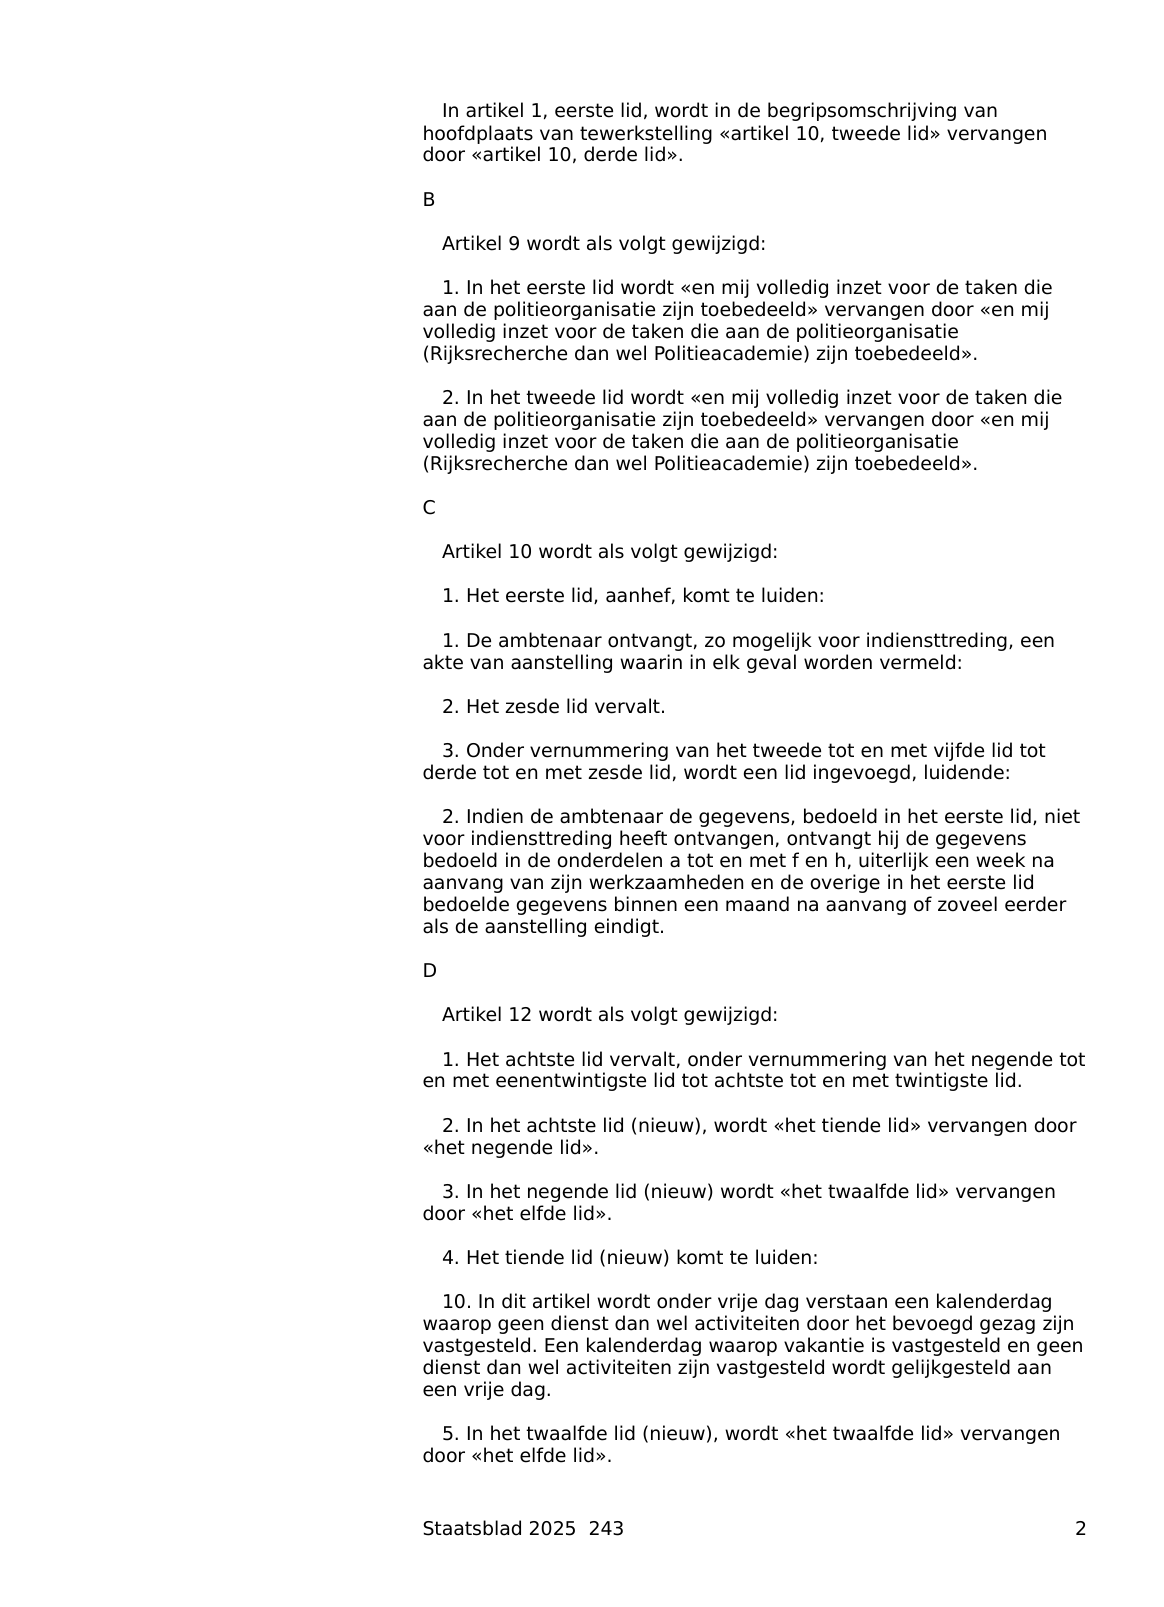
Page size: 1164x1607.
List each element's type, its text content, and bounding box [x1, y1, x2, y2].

text Artikel 9 wordt als volgt gewijzigd: [422, 233, 1087, 255]
text C [422, 497, 1087, 519]
text 2. Het zesde lid vervalt. [422, 696, 1087, 718]
text 10. In dit artikel wordt onder vrije dag verstaan een kalenderdag waarop geen dienst dan wel activiteiten door het bevoegd gezag zijn vastgesteld. Een kalenderdag waarop vakantie is vastgesteld en geen dienst dan wel activiteiten zijn vastgesteld wordt gelijkgesteld aan een vrije dag. [422, 1291, 1087, 1401]
text In artikel 1, eerste lid, wordt in de begripsomschrijving van hoofdplaats van tewerkstelling «artikel 10, tweede lid» vervangen door «artikel 10, derde lid». [422, 100, 1087, 166]
text Artikel 12 wordt als volgt gewijzigd: [422, 1004, 1087, 1026]
text 5. In het twaalfde lid (nieuw), wordt «het twaalfde lid» vervangen door «het elfde lid». [422, 1423, 1087, 1467]
text Artikel 10 wordt als volgt gewijzigd: [422, 541, 1087, 563]
text 4. Het tiende lid (nieuw) komt te luiden: [422, 1247, 1087, 1269]
text 2. In het achtste lid (nieuw), wordt «het tiende lid» vervangen door «het negende lid». [422, 1114, 1087, 1158]
text 1. In het eerste lid wordt «en mij volledig inzet voor de taken die aan de politieorganisatie zijn toebedeeld» vervangen door «en mij volledig inzet voor de taken die aan de politieorganisatie (Rijksrecherche dan wel Politieacademie) zijn toebedeeld». [422, 277, 1087, 365]
text 1. Het achtste lid vervalt, onder vernummering van het negende tot en met eenentwintigste lid tot achtste tot en met twintigste lid. [422, 1048, 1087, 1092]
text B [422, 188, 1087, 211]
text 3. In het negende lid (nieuw) wordt «het twaalfde lid» vervangen door «het elfde lid». [422, 1181, 1087, 1225]
text 3. Onder vernummering van het tweede tot en met vijfde lid tot derde tot en met zesde lid, wordt een lid ingevoegd, luidende: [422, 740, 1087, 784]
text 2. Indien de ambtenaar de gegevens, bedoeld in het eerste lid, niet voor indiensttreding heeft ontvangen, ontvangt hij de gegevens bedoeld in de onderdelen a tot en met f en h, uiterlijk een week na aanvang van zijn werkzaamheden en de overige in het eerste lid bedoelde gegevens binnen een maand na aanvang of zoveel eerder als de aanstelling eindigt. [422, 806, 1087, 938]
text 2. In het tweede lid wordt «en mij volledig inzet voor de taken die aan de politieorganisatie zijn toebedeeld» vervangen door «en mij volledig inzet voor de taken die aan de politieorganisatie (Rijksrecherche dan wel Politieacademie) zijn toebedeeld». [422, 387, 1087, 475]
text D [422, 960, 1087, 982]
text 1. Het eerste lid, aanhef, komt te luiden: [422, 585, 1087, 607]
text 1. De ambtenaar ontvangt, zo mogelijk voor indiensttreding, een akte van aanstelling waarin in elk geval worden vermeld: [422, 629, 1087, 673]
